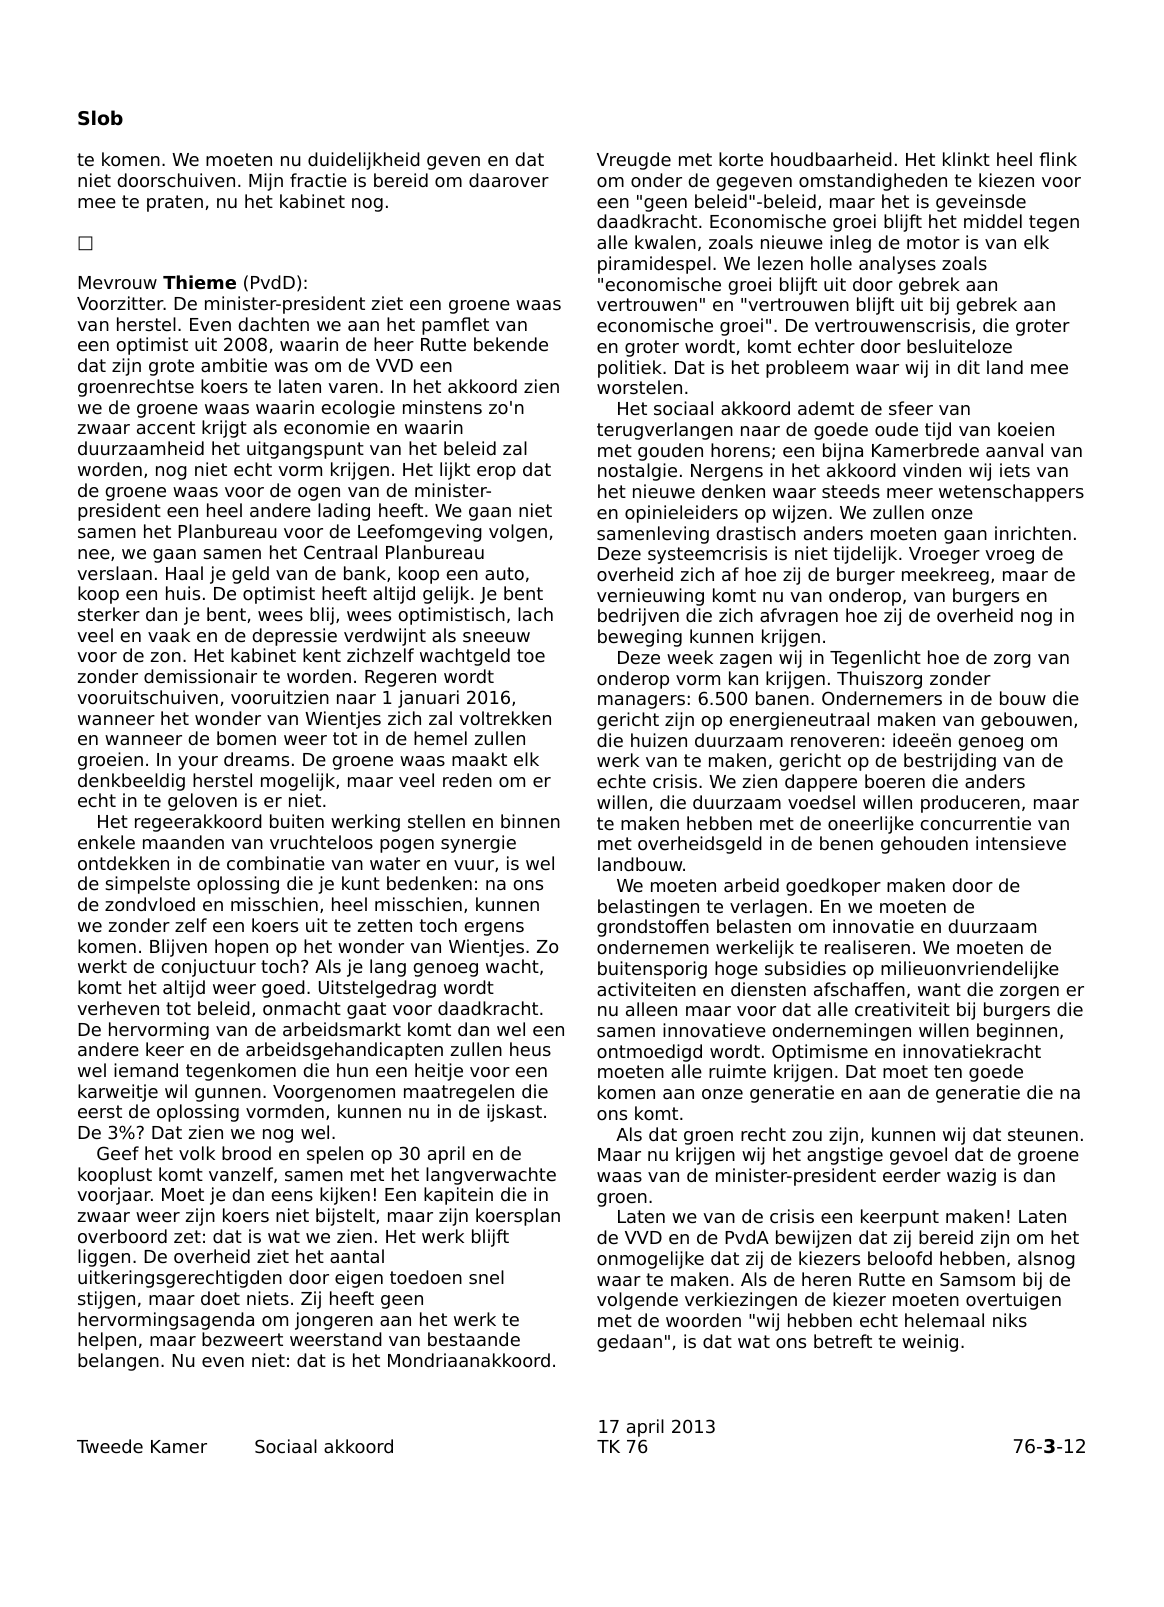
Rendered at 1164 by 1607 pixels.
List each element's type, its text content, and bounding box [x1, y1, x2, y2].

text Het regeerakkoord buiten werking stellen en binnen enkele maanden van vruchteloos pogen synergie ontdekken in de combinatie van water en vuur, is wel de simpelste oplossing die je kunt bedenken: na ons de zondvloed en misschien, heel misschien, kunnen we zonder zelf een koers uit te zetten toch ergens komen. Blijven hopen op het wonder van Wientjes. Zo werkt de conjuctuur toch? Als je lang genoeg wacht, komt het altijd weer goed. Uitstelgedrag wordt verheven tot beleid, onmacht gaat voor daadkracht. De hervorming van de arbeidsmarkt komt dan wel een andere keer en de arbeidsgehandicapten zullen heus wel iemand tegenkomen die hun een heitje voor een karweitje wil gunnen. Voorgenomen maatregelen die eerst de oplossing vormden, kunnen nu in de ijskast. De 3%? Dat zien we nog wel. [77, 812, 567, 1144]
text Mevrouw Thieme (PvdD): [77, 273, 567, 294]
text Laten we van de crisis een keerpunt maken! Laten de VVD en de PvdA bewijzen dat zij bereid zijn om het onmogelijke dat zij de kiezers beloofd hebben, alsnog waar te maken. Als de heren Rutte en Samsom bij de volgende verkiezingen de kiezer moeten overtuigen met de woorden "wij hebben echt helemaal niks gedaan", is dat wat ons betreft te weinig. [596, 1207, 1087, 1352]
text □ [77, 232, 567, 253]
text Deze week zagen wij in Tegenlicht hoe de zorg van onderop vorm kan krijgen. Thuiszorg zonder managers: 6.500 banen. Ondernemers in de bouw die gericht zijn op energieneutraal maken van gebouwen, die huizen duurzaam renoveren: ideeën genoeg om werk van te maken, gericht op de bestrijding van de echte crisis. We zien dappere boeren die anders willen, die duurzaam voedsel willen produceren, maar te maken hebben met de oneerlijke concurrentie van met overheidsgeld in de benen gehouden intensieve landbouw. [596, 648, 1087, 876]
text Als dat groen recht zou zijn, kunnen wij dat steunen. Maar nu krijgen wij het angstige gevoel dat de groene waas van de minister-president eerder wazig is dan groen. [596, 1124, 1087, 1207]
text te komen. We moeten nu duidelijkheid geven en dat niet doorschuiven. Mijn fractie is bereid om daarover mee te praten, nu het kabinet nog. [77, 150, 567, 212]
text Geef het volk brood en spelen op 30 april en de kooplust komt vanzelf, samen met het langverwachte voorjaar. Moet je dan eens kijken! Een kapitein die in zwaar weer zijn koers niet bijstelt, maar zijn koersplan overboord zet: dat is wat we zien. Het werk blijft liggen. De overheid ziet het aantal uitkeringsgerechtigden door eigen toedoen snel stijgen, maar doet niets. Zij heeft geen hervormingsagenda om jongeren aan het werk te helpen, maar bezweert weerstand van bestaande belangen. Nu even niet: dat is het Mondriaanakkoord. [77, 1144, 567, 1372]
text Voorzitter. De minister-president ziet een groene waas van herstel. Even dachten we aan het pamflet van een optimist uit 2008, waarin de heer Rutte bekende dat zijn grote ambitie was om de VVD een groenrechtse koers te laten varen. In het akkoord zien we de groene waas waarin ecologie minstens zo'n zwaar accent krijgt als economie en waarin duurzaamheid het uitgangspunt van het beleid zal worden, nog niet echt vorm krijgen. Het lijkt erop dat de groene waas voor de ogen van de minister-president een heel andere lading heeft. We gaan niet samen het Planbureau voor de Leefomgeving volgen, nee, we gaan samen het Centraal Planbureau verslaan. Haal je geld van de bank, koop een auto, koop een huis. De optimist heeft altijd gelijk. Je bent sterker dan je bent, wees blij, wees optimistisch, lach veel en vaak en de depressie verdwijnt als sneeuw voor de zon. Het kabinet kent zichzelf wachtgeld toe zonder demissionair te worden. Regeren wordt vooruitschuiven, vooruitzien naar 1 januari 2016, wanneer het wonder van Wientjes zich zal voltrekken en wanneer de bomen weer tot in de hemel zullen groeien. In your dreams. De groene waas maakt elk denkbeeldig herstel mogelijk, maar veel reden om er echt in te geloven is er niet. [77, 294, 567, 812]
text Vreugde met korte houdbaarheid. Het klinkt heel flink om onder de gegeven omstandigheden te kiezen voor een "geen beleid"-beleid, maar het is geveinsde daadkracht. Economische groei blijft het middel tegen alle kwalen, zoals nieuwe inleg de motor is van elk piramidespel. We lezen holle analyses zoals "economische groei blijft uit door gebrek aan vertrouwen" en "vertrouwen blijft uit bij gebrek aan economische groei". De vertrouwenscrisis, die groter en groter wordt, komt echter door besluiteloze politiek. Dat is het probleem waar wij in dit land mee worstelen. [596, 150, 1087, 399]
text We moeten arbeid goedkoper maken door de belastingen te verlagen. En we moeten de grondstoffen belasten om innovatie en duurzaam ondernemen werkelijk te realiseren. We moeten de buitensporig hoge subsidies op milieuonvriendelijke activiteiten en diensten afschaffen, want die zorgen er nu alleen maar voor dat alle creativiteit bij burgers die samen innovatieve ondernemingen willen beginnen, ontmoedigd wordt. Optimisme en innovatiekracht moeten alle ruimte krijgen. Dat moet ten goede komen aan onze generatie en aan de generatie die na ons komt. [596, 876, 1087, 1124]
text Het sociaal akkoord ademt de sfeer van terugverlangen naar de goede oude tijd van koeien met gouden horens; een bijna Kamerbrede aanval van nostalgie. Nergens in het akkoord vinden wij iets van het nieuwe denken waar steeds meer wetenschappers en opinieleiders op wijzen. We zullen onze samenleving drastisch anders moeten gaan inrichten. Deze systeemcrisis is niet tijdelijk. Vroeger vroeg de overheid zich af hoe zij de burger meekreeg, maar de vernieuwing komt nu van onderop, van burgers en bedrijven die zich afvragen hoe zij de overheid nog in beweging kunnen krijgen. [596, 399, 1087, 648]
